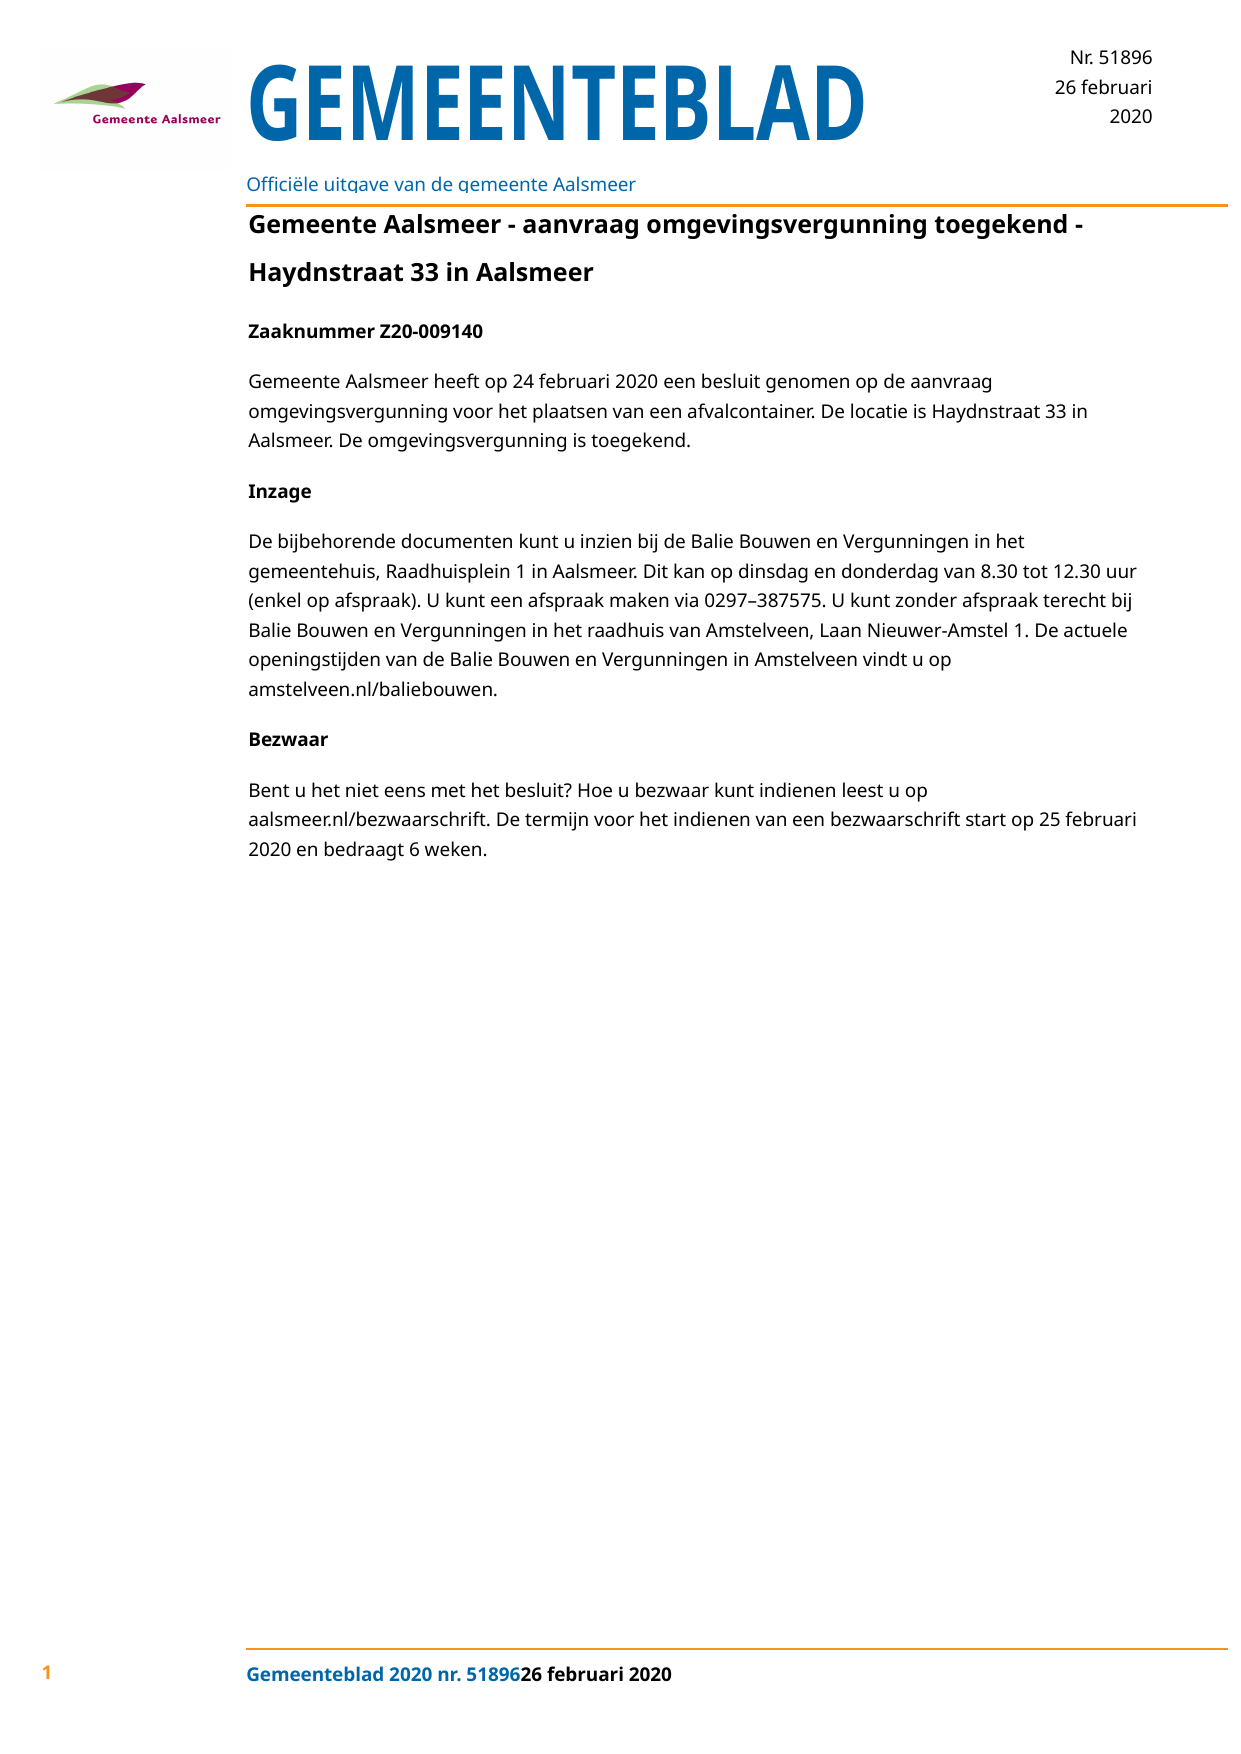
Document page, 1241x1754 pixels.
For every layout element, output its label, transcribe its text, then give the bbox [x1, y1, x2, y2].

text De bijbehorende documenten kunt u inzien bij de Balie Bouwen en Vergunningen in het gemeentehuis, Raadhuisplein 1 in Aalsmeer. Dit kan op dinsdag en donderdag van 8.30 tot 12.30 uur (enkel op afspraak). U kunt een afspraak maken via 0297–387575. U kunt zonder afspraak terecht bij Balie Bouwen en Vergunningen in het raadhuis van Amstelveen, Laan Nieuwer-Amstel 1. De actuele openingstijden van de Balie Bouwen en Vergunningen in Amstelveen vindt u op amstelveen.nl/baliebouwen. [248, 528, 1152, 702]
text Bent u het niet eens met het besluit? Hoe u bezwaar kunt indienen leest u op aalsmeer.nl/bezwaarschrift. De termijn voor het indienen van een bezwaarschrift start op 25 februari 2020 en bedraagt 6 weken. [248, 777, 1152, 862]
text Inzage [248, 478, 1152, 504]
text Gemeente Aalsmeer heeft op 24 februari 2020 een besluit genomen op de aanvraag omgevingsvergunning voor het plaatsen van een afvalcontainer. De locatie is Haydnstraat 33 in Aalsmeer. De omgevingsvergunning is toegekend. [248, 368, 1152, 453]
picture [41, 47, 231, 172]
text Gemeente Aalsmeer - aanvraag omgevingsvergunning toegekend - Haydnstraat 33 in Aalsmeer [248, 207, 1152, 288]
text Bezwaar [248, 727, 1152, 752]
text Zaaknummer Z20-009140 [248, 318, 1152, 344]
